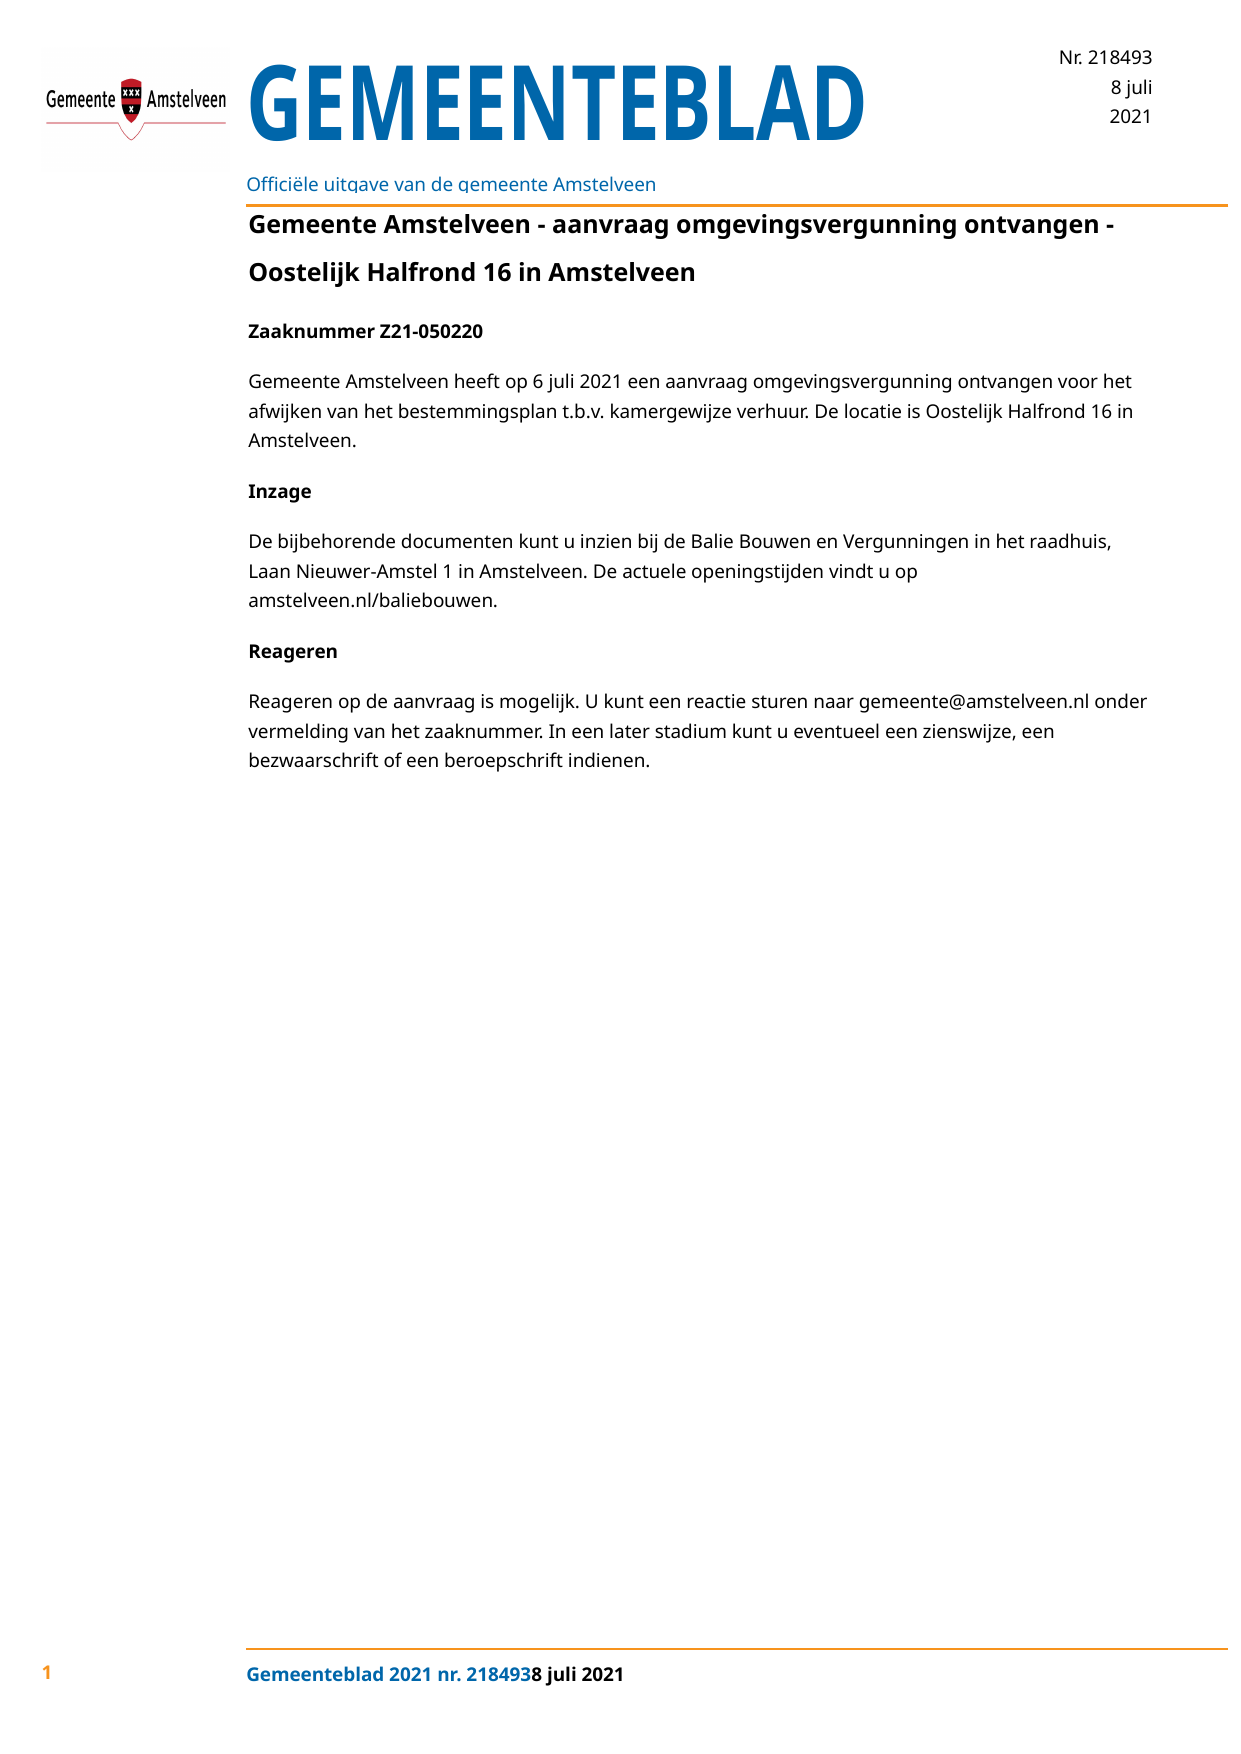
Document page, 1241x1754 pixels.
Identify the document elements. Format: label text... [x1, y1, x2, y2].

picture [41, 47, 231, 172]
text Inzage [248, 478, 1152, 504]
text Gemeente Amstelveen heeft op 6 juli 2021 een aanvraag omgevingsvergunning ontvangen voor het afwijken van het bestemmingsplan t.b.v. kamergewijze verhuur. De locatie is Oostelijk Halfrond 16 in Amstelveen. [248, 368, 1152, 453]
text Reageren [248, 638, 1152, 664]
text Reageren op de aanvraag is mogelijk. U kunt een reactie sturen naar gemeente@amstelveen.nl onder vermelding van het zaaknummer. In een later stadium kunt u eventueel een zienswijze, een bezwaarschrift of een beroepschrift indienen. [248, 688, 1152, 773]
text Gemeente Amstelveen - aanvraag omgevingsvergunning ontvangen - Oostelijk Halfrond 16 in Amstelveen [248, 207, 1152, 288]
text De bijbehorende documenten kunt u inzien bij de Balie Bouwen en Vergunningen in het raadhuis, Laan Nieuwer-Amstel 1 in Amstelveen. De actuele openingstijden vindt u op amstelveen.nl/baliebouwen. [248, 528, 1152, 613]
text Zaaknummer Z21-050220 [248, 318, 1152, 344]
